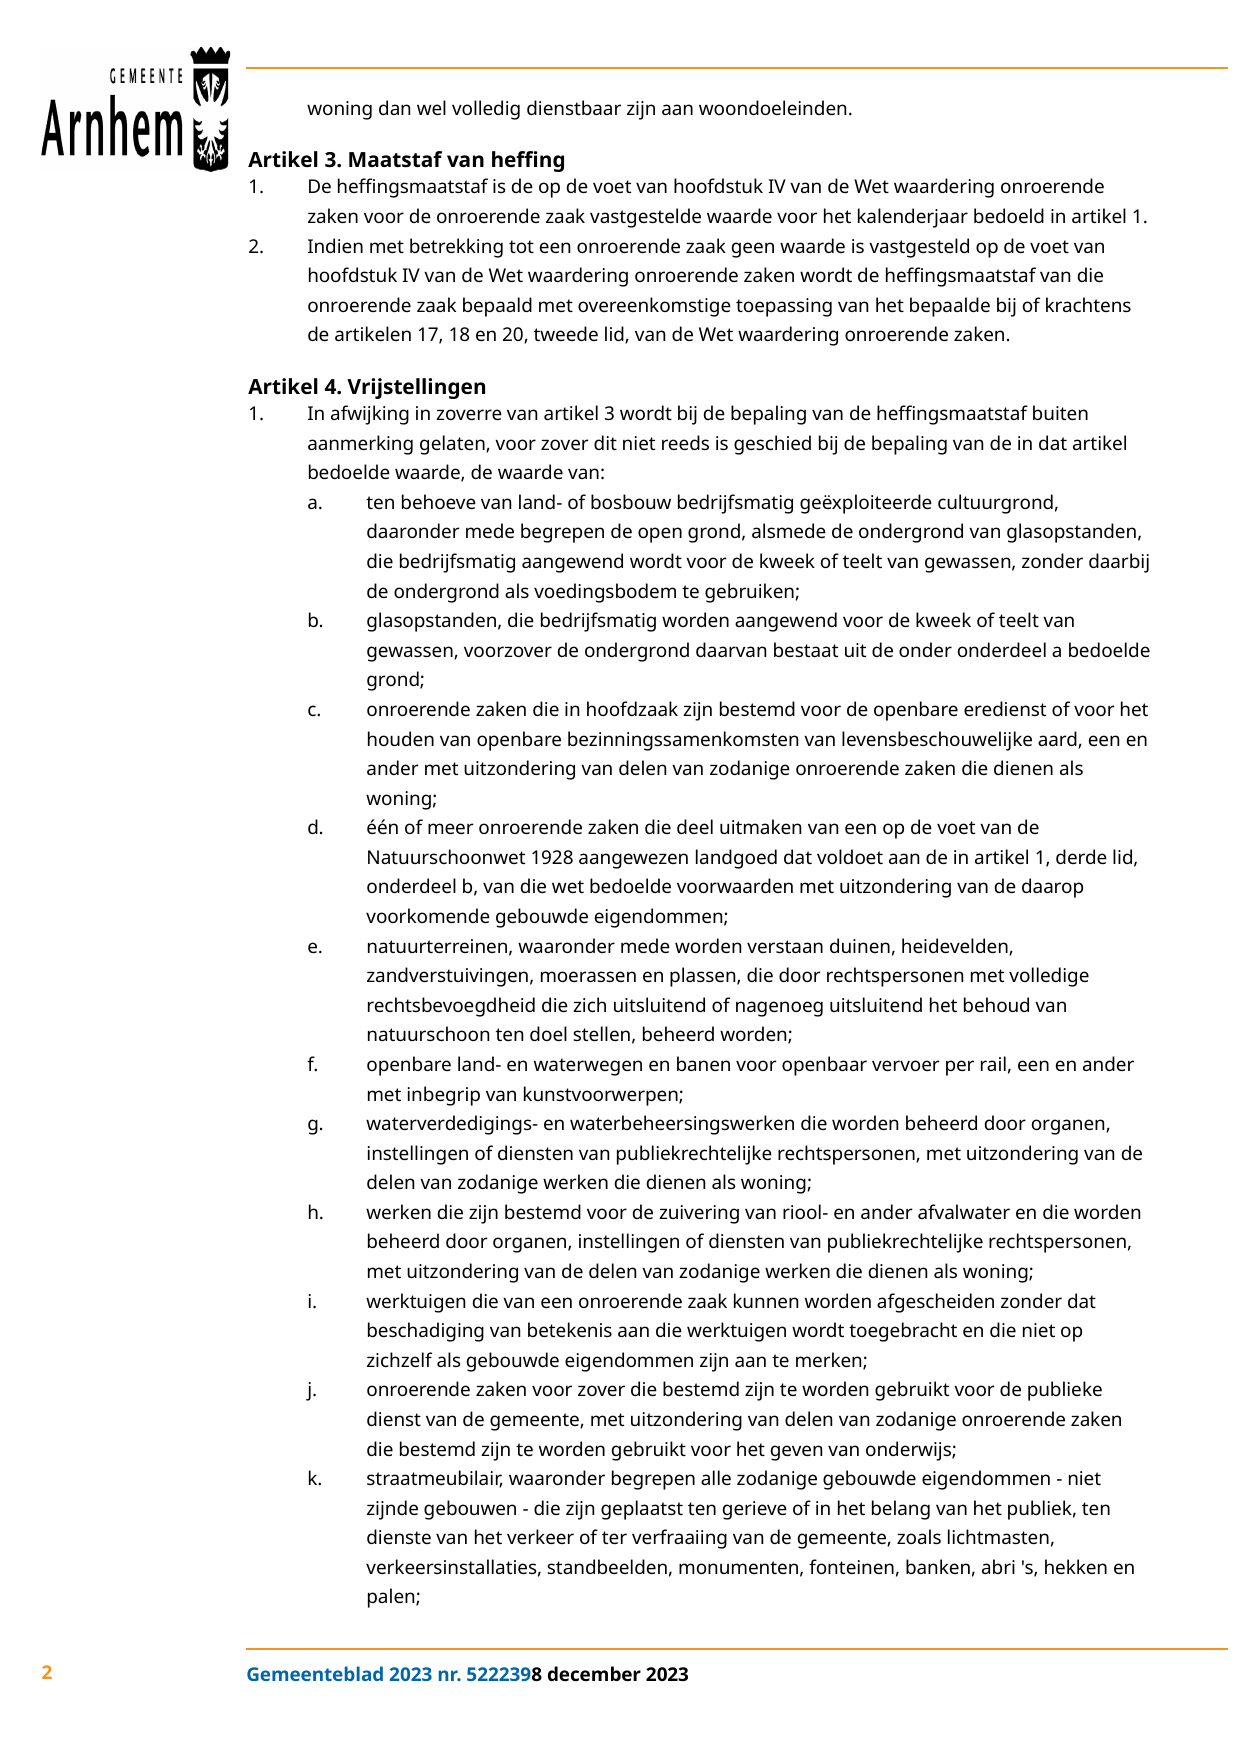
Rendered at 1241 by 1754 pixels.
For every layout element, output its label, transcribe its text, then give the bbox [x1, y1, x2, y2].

text Artikel 3. Maatstaf van heffing [248, 145, 1152, 174]
text Artikel 4. Vrijstellingen [248, 372, 1152, 400]
picture [41, 47, 231, 172]
list werktuigen die van een onroerende zaak kunnen worden afgescheiden zonder dat beschadiging van betekenis aan die werktuigen wordt toegebracht en die niet op zichzelf als gebouwde eigendommen zijn aan te merken; [307, 1288, 1152, 1373]
list straatmeubilair, waaronder begrepen alle zodanige gebouwde eigendommen - niet zijnde gebouwen - die zijn geplaatst ten gerieve of in het belang van het publiek, ten dienste van het verkeer of ter verfraaiing van de gemeente, zoals lichtmasten, verkeersinstallaties, standbeelden, monumenten, fonteinen, banken, abri 's, hekken en palen; [307, 1465, 1152, 1609]
list De heffingsmaatstaf is de op de voet van hoofdstuk IV van de Wet waardering onroerende zaken voor de onroerende zaak vastgestelde waarde voor het kalenderjaar bedoeld in artikel 1. [248, 174, 1152, 229]
list Indien met betrekking tot een onroerende zaak geen waarde is vastgesteld op de voet van hoofdstuk IV van de Wet waardering onroerende zaken wordt de heffingsmaatstaf van die onroerende zaak bepaald met overeenkomstige toepassing van het bepaalde bij of krachtens de artikelen 17, 18 en 20, tweede lid, van de Wet waardering onroerende zaken. [248, 233, 1152, 347]
list natuurterreinen, waaronder mede worden verstaan duinen, heidevelden, zandverstuivingen, moerassen en plassen, die door rechtspersonen met volledige rechtsbevoegdheid die zich uitsluitend of nagenoeg uitsluitend het behoud van natuurschoon ten doel stellen, beheerd worden; [307, 933, 1152, 1047]
list openbare land- en waterwegen en banen voor openbaar vervoer per rail, een en ander met inbegrip van kunstvoorwerpen; [307, 1051, 1152, 1107]
list glasopstanden, die bedrijfsmatig worden aangewend voor de kweek of teelt van gewassen, voorzover de ondergrond daarvan bestaat uit de onder onderdeel a bedoelde grond; [307, 607, 1152, 692]
list In afwijking in zoverre van artikel 3 wordt bij de bepaling van de heffingsmaatstaf buiten aanmerking gelaten, voor zover dit niet reeds is geschied bij de bepaling van de in dat artikel bedoelde waarde, de waarde van: [248, 400, 1152, 485]
list werken die zijn bestemd voor de zuivering van riool- en ander afvalwater en die worden beheerd door organen, instellingen of diensten van publiekrechtelijke rechtspersonen, met uitzondering van de delen van zodanige werken die dienen als woning; [307, 1199, 1152, 1284]
list woning dan wel volledig dienstbaar zijn aan woondoeleinden. [248, 95, 1152, 121]
list waterverdedigings- en waterbeheersingswerken die worden beheerd door organen, instellingen of diensten van publiekrechtelijke rechtspersonen, met uitzondering van de delen van zodanige werken die dienen als woning; [307, 1110, 1152, 1195]
list onroerende zaken voor zover die bestemd zijn te worden gebruikt voor de publieke dienst van de gemeente, met uitzondering van delen van zodanige onroerende zaken die bestemd zijn te worden gebruikt voor het geven van onderwijs; [307, 1377, 1152, 1462]
list ten behoeve van land- of bosbouw bedrijfsmatig geëxploiteerde cultuurgrond, daaronder mede begrepen de open grond, alsmede de ondergrond van glasopstanden, die bedrijfsmatig aangewend wordt voor de kweek of teelt van gewassen, zonder daarbij de ondergrond als voedingsbodem te gebruiken; [307, 489, 1152, 604]
list onroerende zaken die in hoofdzaak zijn bestemd voor de openbare eredienst of voor het houden van openbare bezinningssamenkomsten van levensbeschouwelijke aard, een en ander met uitzondering van delen van zodanige onroerende zaken die dienen als woning; [307, 696, 1152, 811]
list één of meer onroerende zaken die deel uitmaken van een op de voet van de Natuurschoonwet 1928 aangewezen landgoed dat voldoet aan de in artikel 1, derde lid, onderdeel b, van die wet bedoelde voorwaarden met uitzondering van de daarop voorkomende gebouwde eigendommen; [307, 814, 1152, 929]
